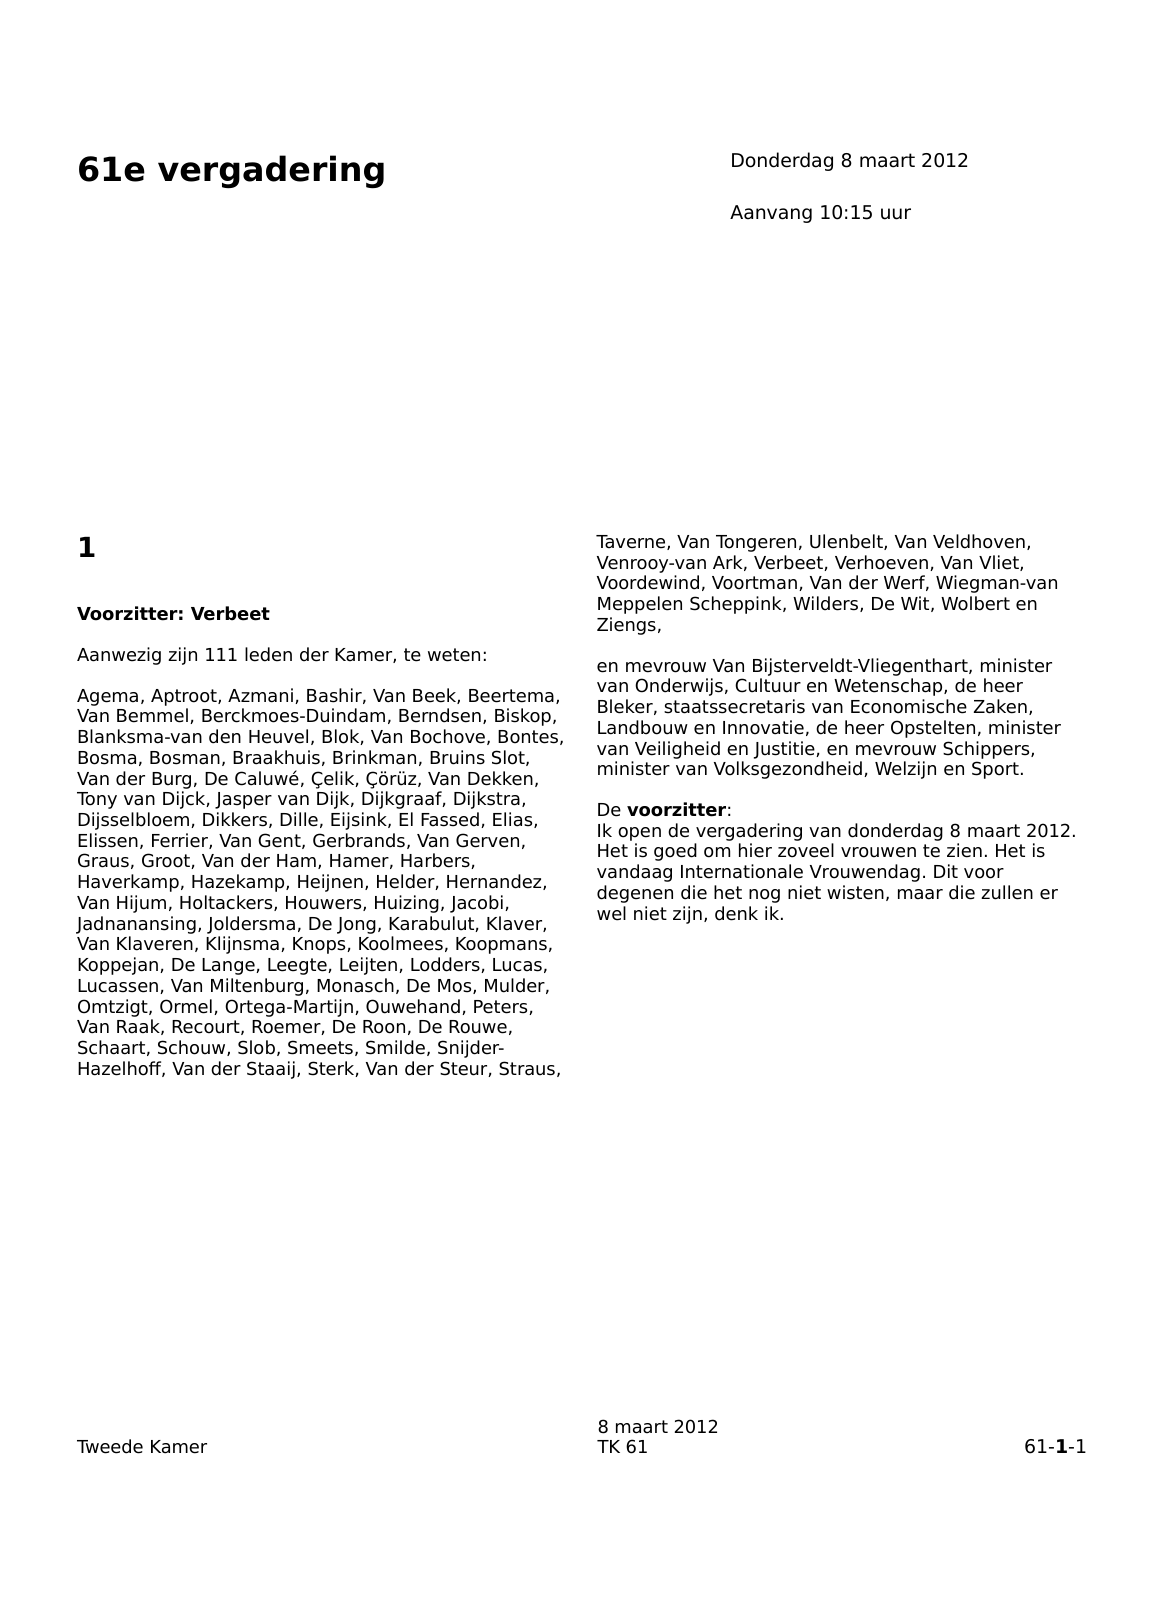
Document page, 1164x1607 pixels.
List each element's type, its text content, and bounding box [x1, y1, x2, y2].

title 1 [77, 532, 567, 564]
text De voorzitter: [596, 800, 1087, 821]
text Taverne, Van Tongeren, Ulenbelt, Van Veldhoven, Venrooy-van Ark, Verbeet, Verhoeven, Van Vliet, Voordewind, Voortman, Van der Werf, Wiegman-van Meppelen Scheppink, Wilders, De Wit, Wolbert en Ziengs, [596, 532, 1087, 635]
text Ik open de vergadering van donderdag 8 maart 2012. Het is goed om hier zoveel vrouwen te zien. Het is vandaag Internationale Vrouwendag. Dit voor degenen die het nog niet wisten, maar die zullen er wel niet zijn, denk ik. [596, 821, 1087, 924]
text Voorzitter: Verbeet [77, 604, 567, 625]
table_header Donderdag 8 maart 2012 [730, 150, 1087, 202]
text Agema, Aptroot, Azmani, Bashir, Van Beek, Beertema, Van Bemmel, Berckmoes-Duindam, Berndsen, Biskop, Blanksma-van den Heuvel, Blok, Van Bochove, Bontes, Bosma, Bosman, Braakhuis, Brinkman, Bruins Slot, Van der Burg, De Caluwé, Çelik, Çörüz, Van Dekken, Tony van Dijck, Jasper van Dijk, Dijkgraaf, Dijkstra, Dijsselbloem, Dikkers, Dille, Eijsink, El Fassed, Elias, Elissen, Ferrier, Van Gent, Gerbrands, Van Gerven, Graus, Groot, Van der Ham, Hamer, Harbers, Haverkamp, Hazekamp, Heijnen, Helder, Hernandez, Van Hijum, Holtackers, Houwers, Huizing, Jacobi, Jadnanansing, Joldersma, De Jong, Karabulut, Klaver, Van Klaveren, Klijnsma, Knops, Koolmees, Koopmans, Koppejan, De Lange, Leegte, Leijten, Lodders, Lucas, Lucassen, Van Miltenburg, Monasch, De Mos, Mulder, Omtzigt, Ormel, Ortega-Martijn, Ouwehand, Peters, Van Raak, Recourt, Roemer, De Roon, De Rouwe, Schaart, Schouw, Slob, Smeets, Smilde, Snijder-Hazelhoff, Van der Staaij, Sterk, Van der Steur, Straus, [77, 686, 567, 1079]
text en mevrouw Van Bijsterveldt-Vliegenthart, minister van Onderwijs, Cultuur en Wetenschap, de heer Bleker, staatssecretaris van Economische Zaken, Landbouw en Innovatie, de heer Opstelten, minister van Veiligheid en Justitie, en mevrouw Schippers, minister van Volksgezondheid, Welzijn en Sport. [596, 655, 1087, 780]
text Aanwezig zijn 111 leden der Kamer, te weten: [77, 645, 567, 666]
table_header 61e vergadering [77, 150, 730, 254]
table_cell Aanvang 10:15 uur [730, 202, 1087, 254]
